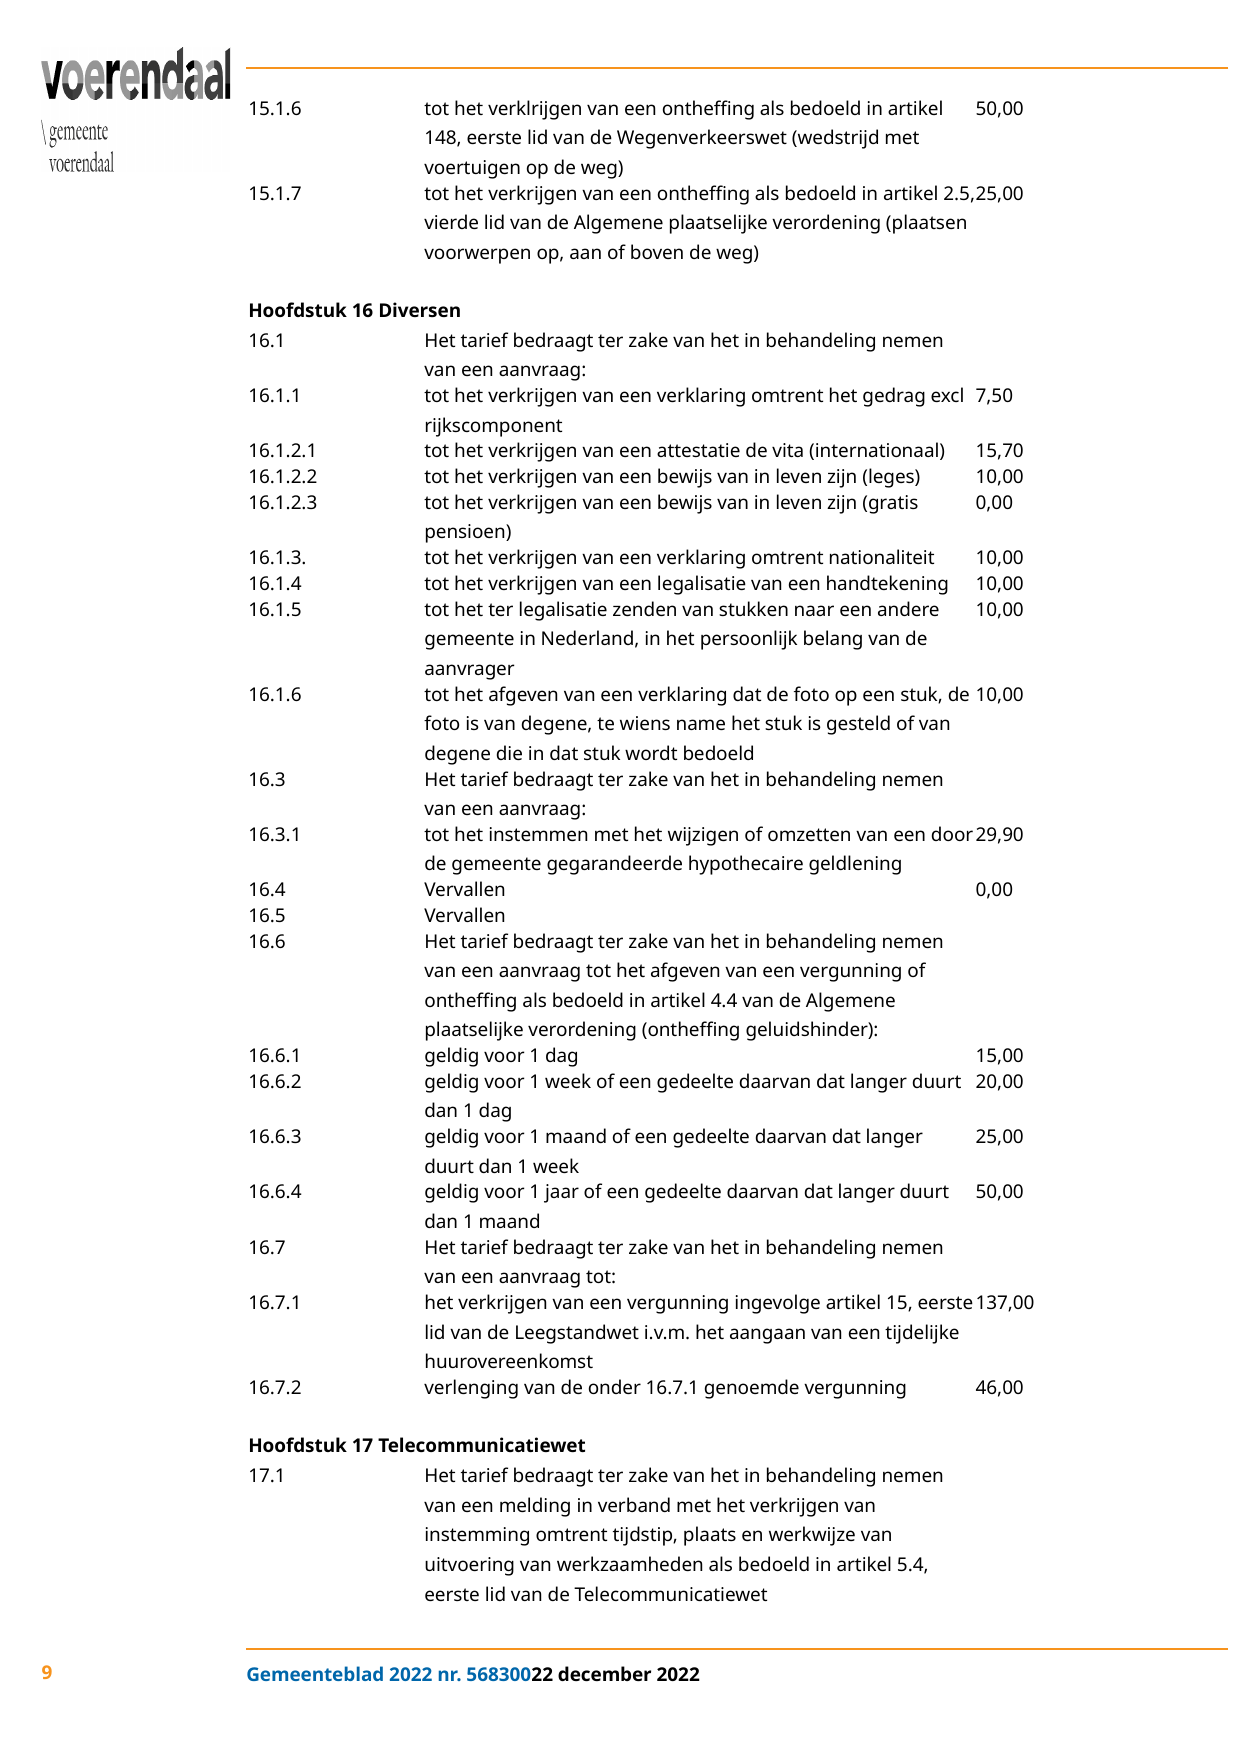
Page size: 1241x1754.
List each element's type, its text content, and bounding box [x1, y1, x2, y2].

table_cell 29,90 [975, 821, 1152, 876]
table_header 17.1 [248, 1463, 424, 1606]
table_cell tot het afgeven van een verklaring dat de foto op een stuk, de foto is van degene, te wiens name het stuk is gesteld of van degene die in dat stuk wordt bedoeld [424, 681, 975, 766]
table_cell [975, 1234, 1152, 1289]
table_cell het verkrijgen van een vergunning ingevolge artikel 15, eerste lid van de Leegstandwet i.v.m. het aangaan van een tijdelijke huurovereenkomst [424, 1289, 975, 1374]
table_cell 25,00 [975, 1123, 1152, 1179]
table_cell geldig voor 1 jaar of een gedeelte daarvan dat langer duurt dan 1 maand [424, 1179, 975, 1234]
table_cell tot het verkrijgen van een verklaring omtrent het gedrag excl rijkscomponent [424, 383, 975, 438]
table_cell [975, 928, 1152, 1042]
table_cell 16.1.2.3 [248, 489, 424, 544]
table_cell geldig voor 1 maand of een gedeelte daarvan dat langer duurt dan 1 week [424, 1123, 975, 1179]
table_cell tot het verklrijgen van een ontheffing als bedoeld in artikel 148, eerste lid van de Wegenverkeerswet (wedstrijd met voertuigen op de weg) [424, 95, 975, 180]
table_cell 10,00 [975, 545, 1152, 570]
table_cell 50,00 [975, 95, 1152, 180]
table_cell 16.7 [248, 1234, 424, 1289]
table_cell 10,00 [975, 596, 1152, 681]
table_cell 16.6.3 [248, 1123, 424, 1179]
table_cell 10,00 [975, 681, 1152, 766]
table_cell 16.3 [248, 766, 424, 821]
table_cell 16.3.1 [248, 821, 424, 876]
table_cell 16.1.4 [248, 570, 424, 596]
table_cell 16.1.6 [248, 681, 424, 766]
table_cell 16.1.2.1 [248, 438, 424, 463]
table_cell 16.6.4 [248, 1179, 424, 1234]
table_cell 15.1.6 [248, 95, 424, 180]
text Hoofdstuk 16 Diversen [248, 297, 1152, 323]
table_cell Het tarief bedraagt ter zake van het in behandeling nemen van een aanvraag tot het afgeven van een vergunning of ontheffing als bedoeld in artikel 4.4 van de Algemene plaatselijke verordening (ontheffing geluidshinder): [424, 928, 975, 1042]
table_cell 16.1.2.2 [248, 464, 424, 489]
table_cell Vervallen [424, 876, 975, 902]
table_cell [975, 766, 1152, 821]
table_cell tot het verkrijgen van een ontheffing als bedoeld in artikel 2.5, vierde lid van de Algemene plaatselijke verordening (plaatsen voorwerpen op, aan of boven de weg) [424, 180, 975, 264]
table_cell 10,00 [975, 570, 1152, 596]
table_cell 20,00 [975, 1068, 1152, 1123]
table_cell Het tarief bedraagt ter zake van het in behandeling nemen van een aanvraag: [424, 766, 975, 821]
table_header [975, 327, 1152, 382]
table_cell tot het verkrijgen van een bewijs van in leven zijn (leges) [424, 464, 975, 489]
table_cell geldig voor 1 week of een gedeelte daarvan dat langer duurt dan 1 dag [424, 1068, 975, 1123]
table_cell 16.6.1 [248, 1042, 424, 1068]
table_cell 16.1.1 [248, 383, 424, 438]
table_cell 16.1.5 [248, 596, 424, 681]
table_header Het tarief bedraagt ter zake van het in behandeling nemen van een melding in verband met het verkrijgen van instemming omtrent tijdstip, plaats en werkwijze van uitvoering van werkzaamheden als bedoeld in artikel 5.4, eerste lid van de Telecommunicatiewet [424, 1463, 975, 1606]
table_cell 10,00 [975, 464, 1152, 489]
picture [41, 47, 231, 172]
table_cell 0,00 [975, 876, 1152, 902]
table_cell verlenging van de onder 16.7.1 genoemde vergunning [424, 1374, 975, 1400]
table_cell 16.7.2 [248, 1374, 424, 1400]
table_cell tot het verkrijgen van een verklaring omtrent nationaliteit [424, 545, 975, 570]
table_cell 16.4 [248, 876, 424, 902]
table_cell 7,50 [975, 383, 1152, 438]
table_cell 46,00 [975, 1374, 1152, 1400]
table_cell Het tarief bedraagt ter zake van het in behandeling nemen van een aanvraag tot: [424, 1234, 975, 1289]
table_cell 16.7.1 [248, 1289, 424, 1374]
table_cell tot het verkrijgen van een attestatie de vita (internationaal) [424, 438, 975, 463]
table_header Het tarief bedraagt ter zake van het in behandeling nemen van een aanvraag: [424, 327, 975, 382]
table_cell tot het ter legalisatie zenden van stukken naar een andere gemeente in Nederland, in het persoonlijk belang van de aanvrager [424, 596, 975, 681]
table_cell tot het instemmen met het wijzigen of omzetten van een door de gemeente gegarandeerde hypothecaire geldlening [424, 821, 975, 876]
table_cell 16.6 [248, 928, 424, 1042]
table_header [975, 1463, 1152, 1606]
table_cell 0,00 [975, 489, 1152, 544]
text Hoofdstuk 17 Telecommunicatiewet [248, 1433, 1152, 1458]
table_cell [975, 902, 1152, 928]
table_cell tot het verkrijgen van een bewijs van in leven zijn (gratis pensioen) [424, 489, 975, 544]
table_header 16.1 [248, 327, 424, 382]
table_cell 15,70 [975, 438, 1152, 463]
table_cell Vervallen [424, 902, 975, 928]
table_cell 16.1.3. [248, 545, 424, 570]
table_cell 16.5 [248, 902, 424, 928]
table_cell 50,00 [975, 1179, 1152, 1234]
table_cell tot het verkrijgen van een legalisatie van een handtekening [424, 570, 975, 596]
table_cell 16.6.2 [248, 1068, 424, 1123]
table_cell 15.1.7 [248, 180, 424, 264]
table_cell 25,00 [975, 180, 1152, 264]
table_cell 15,00 [975, 1042, 1152, 1068]
table_cell geldig voor 1 dag [424, 1042, 975, 1068]
table_cell 137,00 [975, 1289, 1152, 1374]
